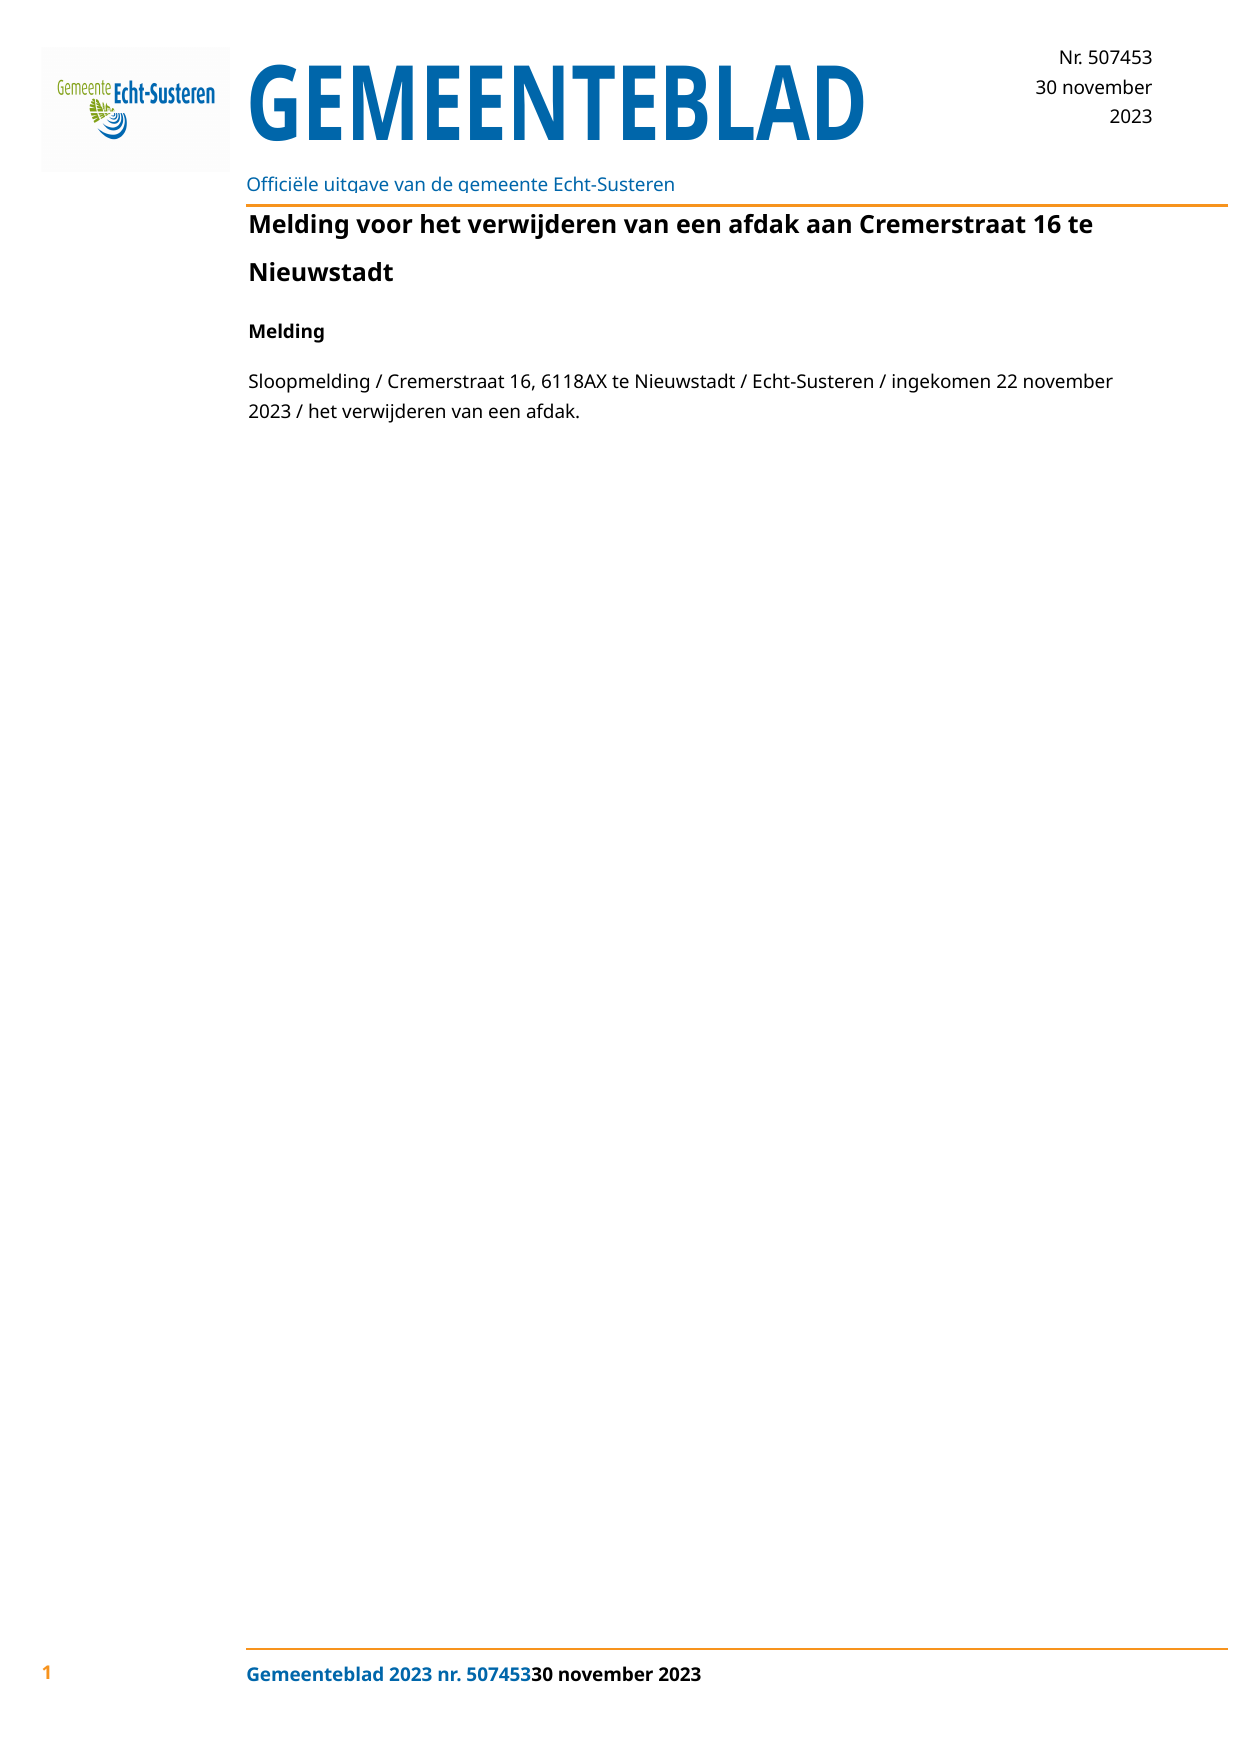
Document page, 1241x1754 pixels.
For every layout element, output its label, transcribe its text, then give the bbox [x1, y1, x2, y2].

text Melding voor het verwijderen van een afdak aan Cremerstraat 16 te Nieuwstadt [248, 207, 1152, 288]
text Sloopmelding / Cremerstraat 16, 6118AX te Nieuwstadt / Echt-Susteren / ingekomen 22 november 2023 / het verwijderen van een afdak. [248, 368, 1152, 424]
text Melding [248, 318, 1152, 344]
picture [41, 47, 231, 172]
